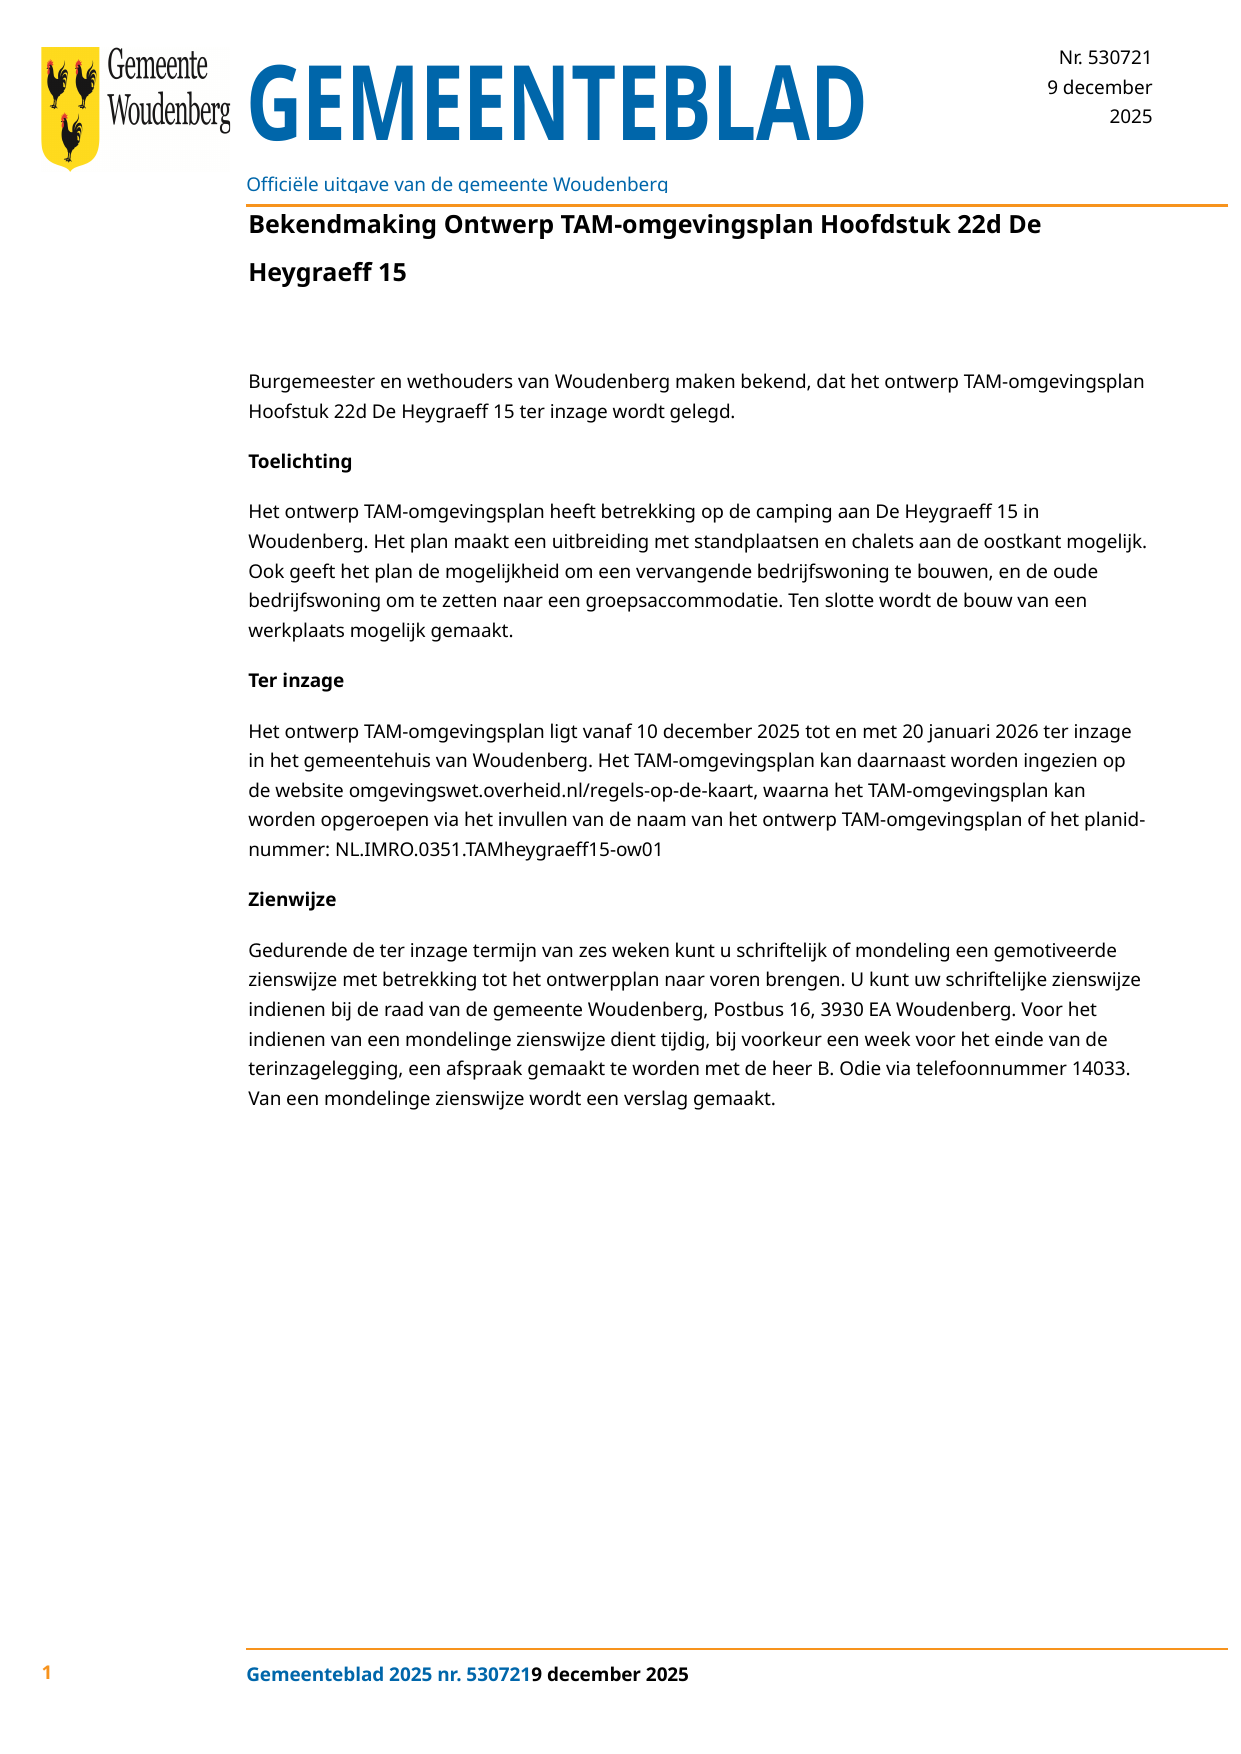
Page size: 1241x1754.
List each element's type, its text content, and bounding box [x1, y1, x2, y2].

text Gedurende de ter inzage termijn van zes weken kunt u schriftelijk of mondeling een gemotiveerde zienswijze met betrekking tot het ontwerpplan naar voren brengen. U kunt uw schriftelijke zienswijze indienen bij de raad van de gemeente Woudenberg, Postbus 16, 3930 EA Woudenberg. Voor het indienen van een mondelinge zienswijze dient tijdig, bij voorkeur een week voor het einde van de terinzagelegging, een afspraak gemaakt te worden met de heer B. Odie via telefoonnummer 14033. Van een mondelinge zienswijze wordt een verslag gemaakt. [248, 937, 1152, 1111]
text Zienwijze [248, 887, 1152, 912]
text Het ontwerp TAM-omgevingsplan ligt vanaf 10 december 2025 tot en met 20 januari 2026 ter inzage in het gemeentehuis van Woudenberg. Het TAM-omgevingsplan kan daarnaast worden ingezien op de website omgevingswet.overheid.nl/regels-op-de-kaart, waarna het TAM-omgevingsplan kan worden opgeroepen via het invullen van de naam van het ontwerp TAM-omgevingsplan of het planid-nummer: NL.IMRO.0351.TAMheygraeff15-ow01 [248, 718, 1152, 862]
text Bekendmaking Ontwerp TAM-omgevingsplan Hoofdstuk 22d De Heygraeff 15 [248, 207, 1152, 288]
text Ter inzage [248, 667, 1152, 693]
text Toelichting [248, 448, 1152, 474]
text Burgemeester en wethouders van Woudenberg maken bekend, dat het ontwerp TAM-omgevingsplan Hoofstuk 22d De Heygraeff 15 ter inzage wordt gelegd. [248, 368, 1152, 424]
text Het ontwerp TAM-omgevingsplan heeft betrekking op de camping aan De Heygraeff 15 in Woudenberg. Het plan maakt een uitbreiding met standplaatsen en chalets aan de oostkant mogelijk. Ook geeft het plan de mogelijkheid om een vervangende bedrijfswoning te bouwen, en de oude bedrijfswoning om te zetten naar een groepsaccommodatie. Ten slotte wordt de bouw van een werkplaats mogelijk gemaakt. [248, 499, 1152, 643]
picture [41, 47, 231, 172]
